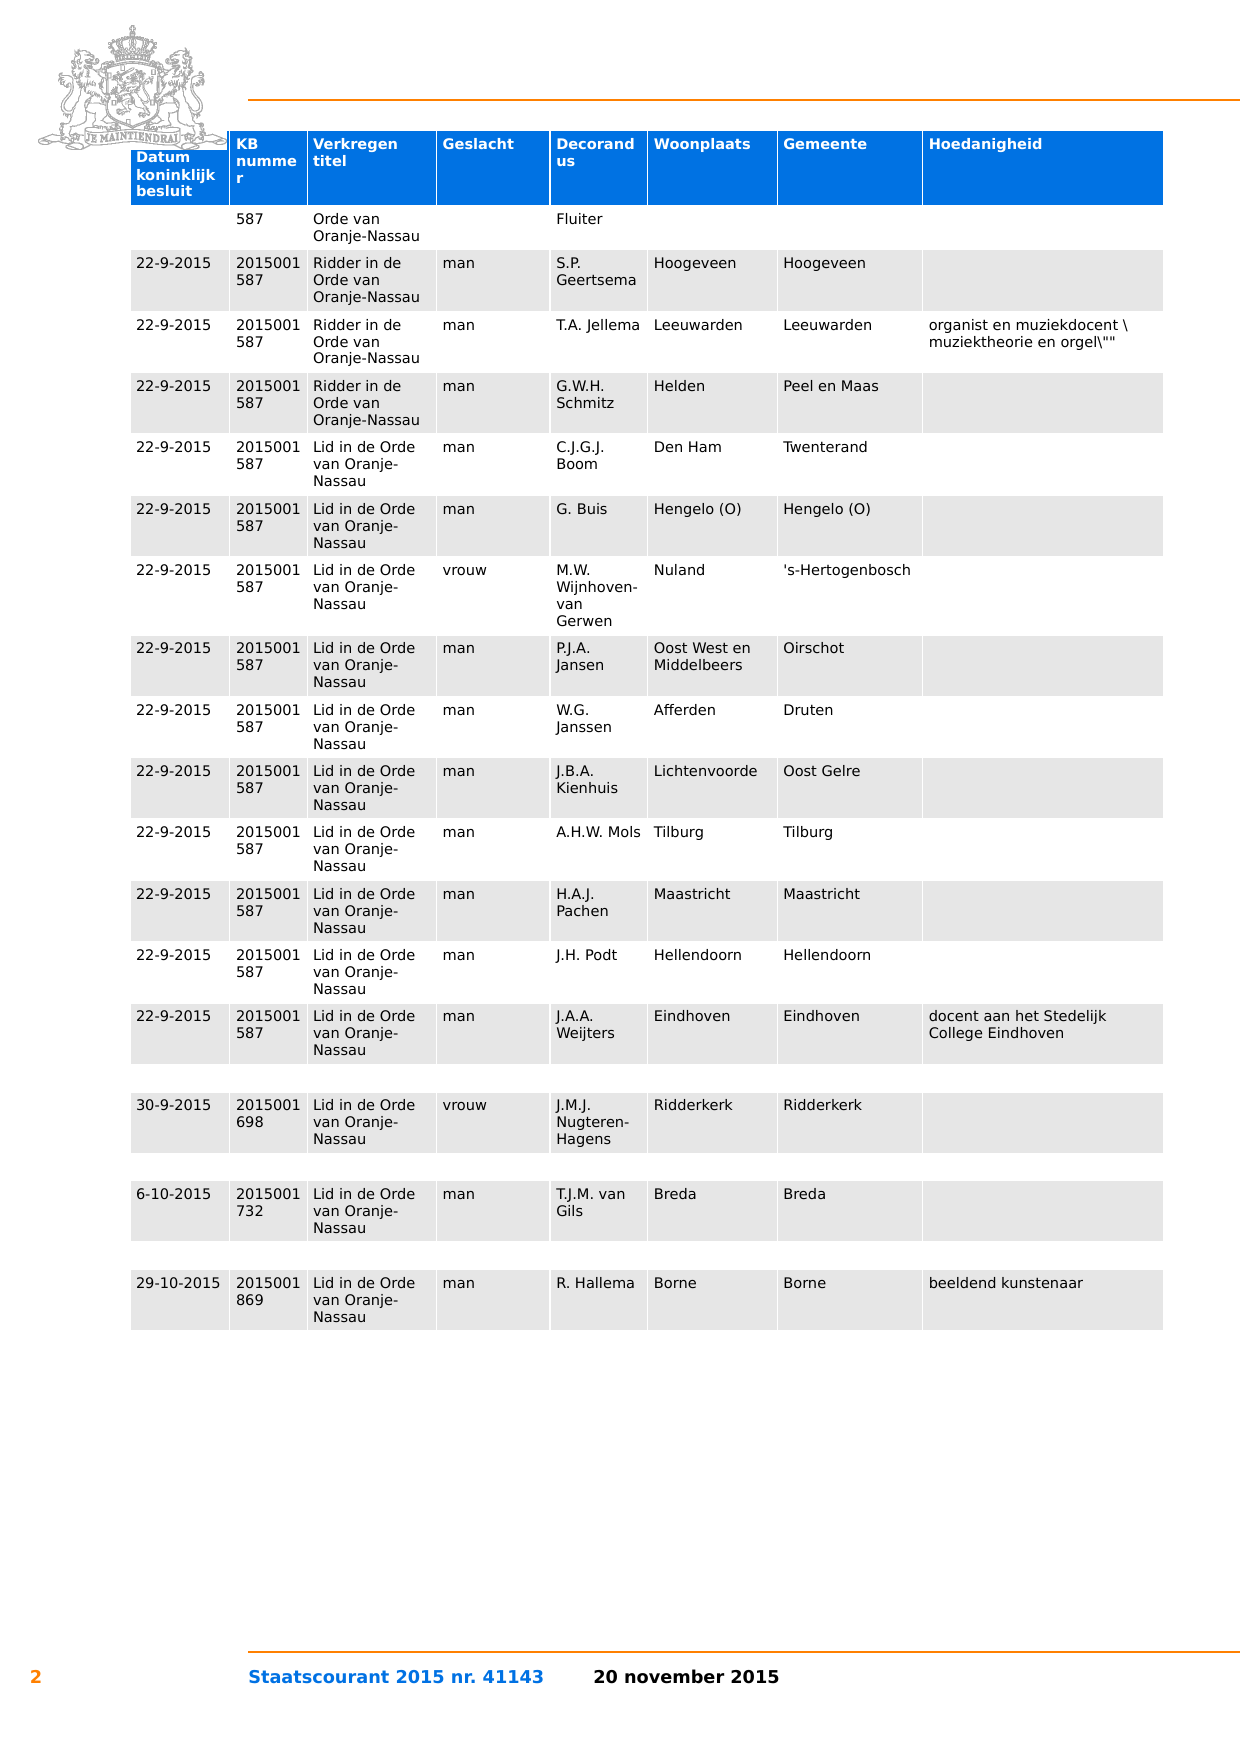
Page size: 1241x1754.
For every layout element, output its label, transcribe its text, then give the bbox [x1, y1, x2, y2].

table_cell Hoogeveen [648, 250, 777, 311]
table_cell Afferden [648, 697, 777, 757]
table_cell Hengelo (O) [648, 496, 777, 556]
table_cell [308, 1065, 436, 1091]
table_cell [923, 881, 1163, 941]
table_cell 2015001587 [230, 636, 307, 696]
table_cell 2015001587 [230, 942, 307, 1003]
table_cell 30-9-2015 [131, 1093, 229, 1153]
table_header Datum koninklijk besluit [131, 131, 229, 205]
table_cell [437, 1065, 549, 1091]
table_cell Borne [648, 1270, 777, 1330]
table_cell beeldend kunstenaar [923, 1270, 1163, 1330]
table_cell S.P. Geertsema [551, 250, 647, 311]
table_cell 22-9-2015 [131, 373, 229, 433]
table_header Gemeente [778, 131, 922, 205]
table_cell 2015001587 [230, 435, 307, 495]
table_cell Tilburg [648, 820, 777, 880]
table_cell [923, 1181, 1163, 1241]
table_cell C.J.G.J. Boom [551, 435, 647, 495]
table_cell H.A.J. Pachen [551, 881, 647, 941]
table_cell [437, 206, 549, 249]
table_cell G.W.H. Schmitz [551, 373, 647, 433]
table_cell [923, 697, 1163, 757]
table_cell W.G. Janssen [551, 697, 647, 757]
table_cell [131, 206, 229, 249]
table_cell [230, 1243, 307, 1269]
table_cell Breda [778, 1181, 922, 1241]
table_cell [437, 1154, 549, 1180]
table_cell Lichtenvoorde [648, 758, 777, 818]
table_cell A.H.W. Mols [551, 820, 647, 880]
table_cell [923, 1154, 1163, 1180]
table_cell [923, 250, 1163, 311]
table_cell 22-9-2015 [131, 250, 229, 311]
table_cell [778, 206, 922, 249]
table_cell J.A.A. Weijters [551, 1004, 647, 1064]
table_cell [923, 1093, 1163, 1153]
table_cell [923, 942, 1163, 1003]
table_cell vrouw [437, 1093, 549, 1153]
table_cell 2015001587 [230, 881, 307, 941]
table_cell Ridder in de Orde van Oranje-Nassau [308, 250, 436, 311]
table_cell [923, 435, 1163, 495]
table_cell 2015001732 [230, 1181, 307, 1241]
table_cell Fluiter [551, 206, 647, 249]
table_cell [648, 1154, 777, 1180]
table_cell T.A. Jellema [551, 312, 647, 372]
table_cell 2015001698 [230, 1093, 307, 1153]
table_cell [308, 1243, 436, 1269]
table_cell J.M.J. Nugteren-Hagens [551, 1093, 647, 1153]
table_cell man [437, 435, 549, 495]
table_cell Hellendoorn [648, 942, 777, 1003]
table_cell Borne [778, 1270, 922, 1330]
table_cell M.W. Wijnhoven-van Gerwen [551, 557, 647, 634]
table_cell [230, 1154, 307, 1180]
table_cell Oirschot [778, 636, 922, 696]
table_cell man [437, 1181, 549, 1241]
table_cell [923, 1243, 1163, 1269]
table_cell Lid in de Orde van Oranje-Nassau [308, 636, 436, 696]
table_cell 2015001587 [230, 373, 307, 433]
table_cell man [437, 820, 549, 880]
table_cell [923, 636, 1163, 696]
table_cell 2015001869 [230, 1270, 307, 1330]
table_cell Den Ham [648, 435, 777, 495]
table_cell Breda [648, 1181, 777, 1241]
table_cell 22-9-2015 [131, 820, 229, 880]
table_cell man [437, 496, 549, 556]
table_cell [131, 1243, 229, 1269]
table_cell 22-9-2015 [131, 312, 229, 372]
table_cell 's-Hertogenbosch [778, 557, 922, 634]
table_header Hoedanigheid [923, 131, 1163, 205]
table_cell 22-9-2015 [131, 942, 229, 1003]
table_cell 22-9-2015 [131, 636, 229, 696]
table_cell man [437, 1004, 549, 1064]
table_cell Lid in de Orde van Oranje-Nassau [308, 1004, 436, 1064]
table_cell Helden [648, 373, 777, 433]
table_cell 22-9-2015 [131, 496, 229, 556]
table_cell 22-9-2015 [131, 697, 229, 757]
table_cell P.J.A. Jansen [551, 636, 647, 696]
table_cell 22-9-2015 [131, 1004, 229, 1064]
table_cell G. Buis [551, 496, 647, 556]
table_cell docent aan het Stedelijk College Eindhoven [923, 1004, 1163, 1064]
table_cell [923, 206, 1163, 249]
table_cell Leeuwarden [648, 312, 777, 372]
table_cell Lid in de Orde van Oranje-Nassau [308, 697, 436, 757]
table_cell [437, 1243, 549, 1269]
table_cell vrouw [437, 557, 549, 634]
table_cell man [437, 942, 549, 1003]
table_cell [778, 1243, 922, 1269]
table_cell J.H. Podt [551, 942, 647, 1003]
table_cell Tilburg [778, 820, 922, 880]
table_cell [308, 1154, 436, 1180]
table_cell Lid in de Orde van Oranje-Nassau [308, 1181, 436, 1241]
table_cell Lid in de Orde van Oranje-Nassau [308, 557, 436, 634]
table_cell man [437, 250, 549, 311]
table_cell Ridderkerk [778, 1093, 922, 1153]
table_cell Lid in de Orde van Oranje-Nassau [308, 1093, 436, 1153]
table_cell [648, 206, 777, 249]
table_cell Eindhoven [778, 1004, 922, 1064]
table_cell Leeuwarden [778, 312, 922, 372]
table_cell [648, 1065, 777, 1091]
table_cell 2015001587 [230, 820, 307, 880]
table_cell Lid in de Orde van Oranje-Nassau [308, 942, 436, 1003]
table_cell 2015001587 [230, 697, 307, 757]
table_cell Ridder in de Orde van Oranje-Nassau [308, 373, 436, 433]
table_cell Orde van Oranje-Nassau [308, 206, 436, 249]
table_cell T.J.M. van Gils [551, 1181, 647, 1241]
table_cell Oost Gelre [778, 758, 922, 818]
table_header KB nummer [230, 131, 307, 205]
table_cell [923, 1065, 1163, 1091]
table_cell [131, 1065, 229, 1091]
table_cell 2015001587 [230, 250, 307, 311]
table_cell [551, 1154, 647, 1180]
table_cell [551, 1243, 647, 1269]
table_cell Druten [778, 697, 922, 757]
table_cell Lid in de Orde van Oranje-Nassau [308, 435, 436, 495]
table_cell Nuland [648, 557, 777, 634]
table_cell 22-9-2015 [131, 881, 229, 941]
table_cell Ridderkerk [648, 1093, 777, 1153]
table_cell 2015001587 [230, 1004, 307, 1064]
table_cell [923, 758, 1163, 818]
table_cell 587 [230, 206, 307, 249]
table_header Decorandus [551, 131, 647, 205]
table_header Verkregen titel [308, 131, 436, 205]
table_cell [778, 1065, 922, 1091]
table_cell Lid in de Orde van Oranje-Nassau [308, 758, 436, 818]
table_cell [551, 1065, 647, 1091]
picture [38, 25, 227, 150]
table_cell man [437, 636, 549, 696]
table_cell [131, 1154, 229, 1180]
table_header Geslacht [437, 131, 549, 205]
table_cell Lid in de Orde van Oranje-Nassau [308, 820, 436, 880]
table_cell [230, 1065, 307, 1091]
table_cell 2015001587 [230, 758, 307, 818]
table_cell man [437, 697, 549, 757]
table_cell Hengelo (O) [778, 496, 922, 556]
table_cell Maastricht [778, 881, 922, 941]
table_cell 2015001587 [230, 557, 307, 634]
table_cell Lid in de Orde van Oranje-Nassau [308, 496, 436, 556]
table_cell J.B.A. Kienhuis [551, 758, 647, 818]
table_cell man [437, 758, 549, 818]
table_cell Ridder in de Orde van Oranje-Nassau [308, 312, 436, 372]
table_cell 2015001587 [230, 312, 307, 372]
table_cell Eindhoven [648, 1004, 777, 1064]
table_cell 6-10-2015 [131, 1181, 229, 1241]
table_cell man [437, 881, 549, 941]
table_cell Hoogeveen [778, 250, 922, 311]
table_cell organist en muziekdocent \muziektheorie en orgel\"" [923, 312, 1163, 372]
table_cell man [437, 1270, 549, 1330]
table_cell R. Hallema [551, 1270, 647, 1330]
table_cell man [437, 373, 549, 433]
table_cell Oost West en Middelbeers [648, 636, 777, 696]
table_cell Twenterand [778, 435, 922, 495]
table_cell Hellendoorn [778, 942, 922, 1003]
table_cell Peel en Maas [778, 373, 922, 433]
table_cell [923, 557, 1163, 634]
table_cell [923, 820, 1163, 880]
table_cell man [437, 312, 549, 372]
table_cell Lid in de Orde van Oranje-Nassau [308, 881, 436, 941]
table_cell [778, 1154, 922, 1180]
table_cell 22-9-2015 [131, 758, 229, 818]
table_cell [923, 373, 1163, 433]
table_cell Lid in de Orde van Oranje-Nassau [308, 1270, 436, 1330]
table_header Woonplaats [648, 131, 777, 205]
table_cell [648, 1243, 777, 1269]
table_cell Maastricht [648, 881, 777, 941]
table_cell [923, 496, 1163, 556]
table_cell 2015001587 [230, 496, 307, 556]
table_cell 29-10-2015 [131, 1270, 229, 1330]
table_cell 22-9-2015 [131, 435, 229, 495]
table_cell 22-9-2015 [131, 557, 229, 634]
